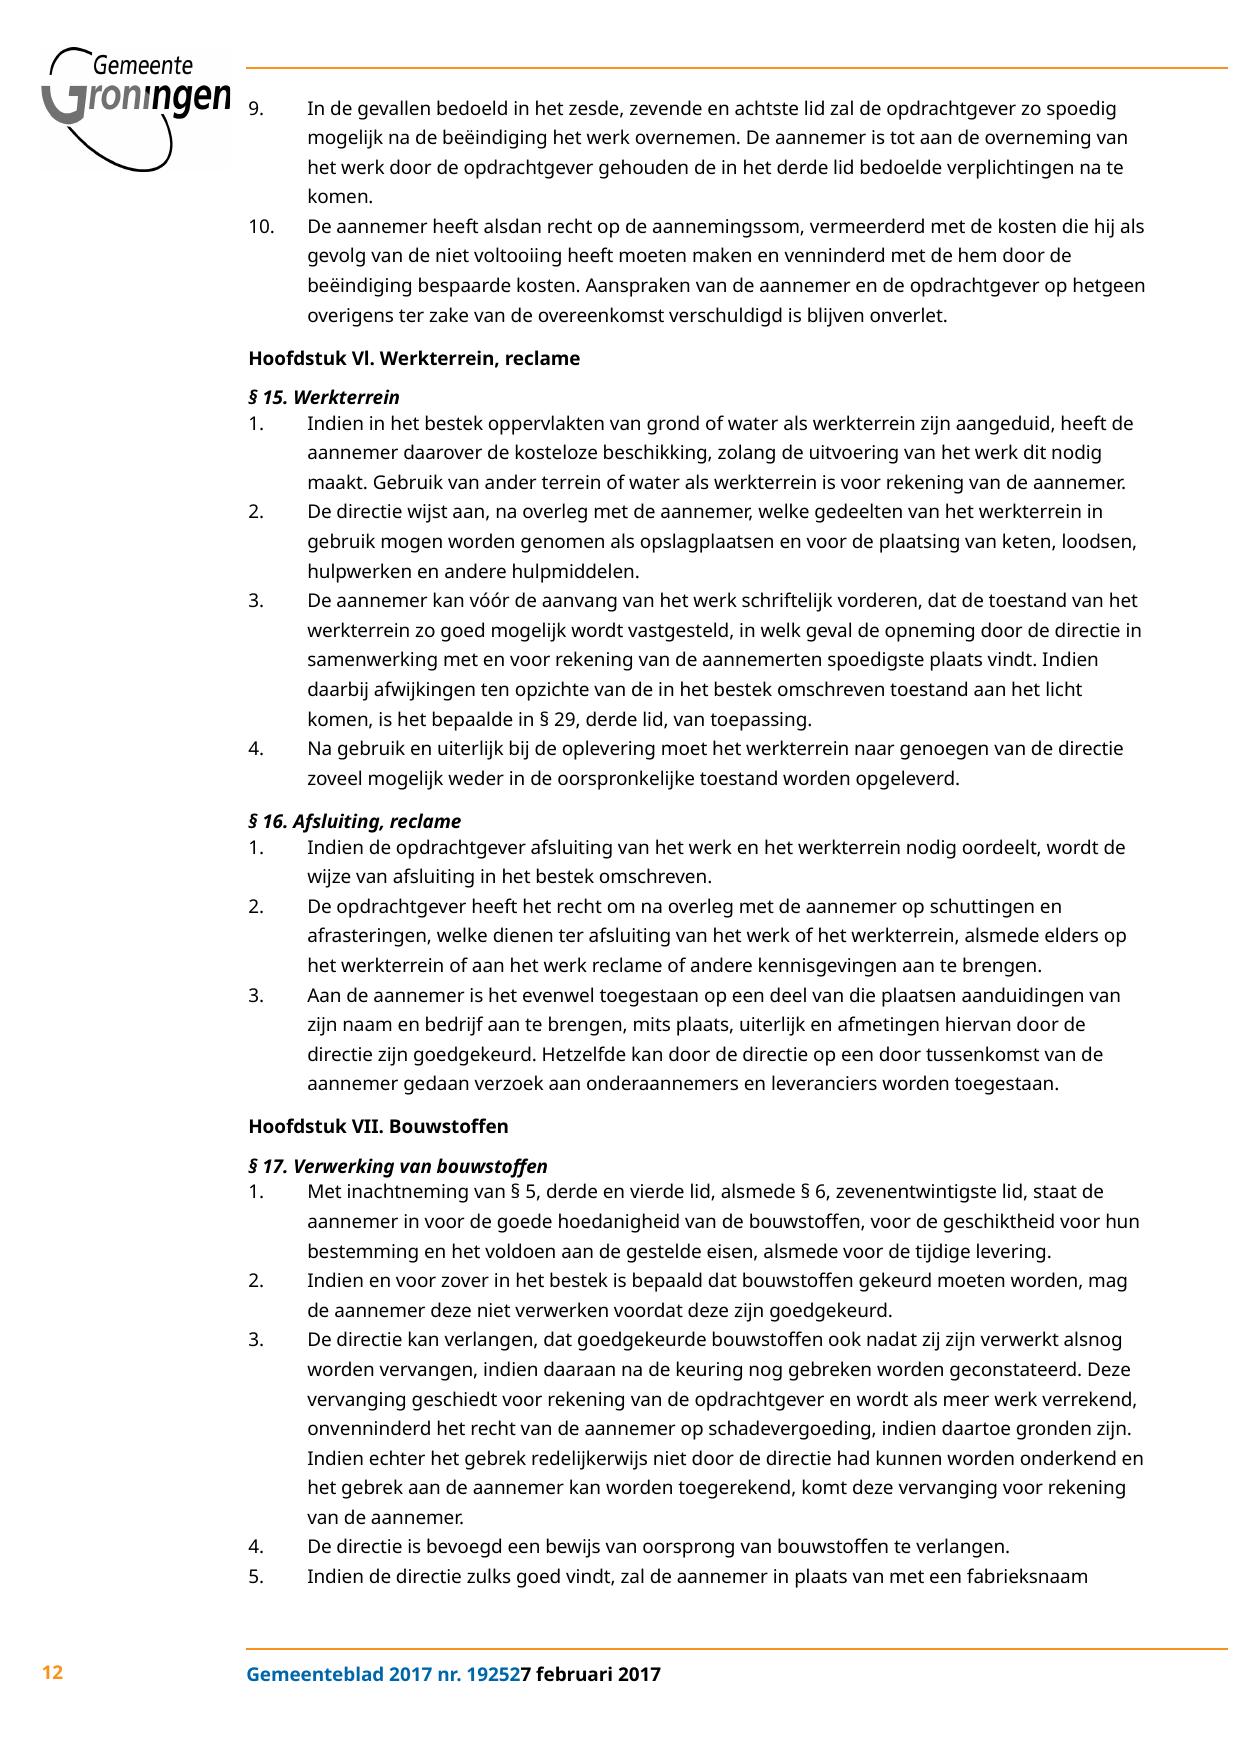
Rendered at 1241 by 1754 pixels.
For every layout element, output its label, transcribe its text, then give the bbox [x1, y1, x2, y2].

list Met inachtneming van § 5, derde en vierde lid, alsmede § 6, zevenentwintigste lid, staat de aannemer in voor de goede hoedanigheid van de bouwstoffen, voor de geschiktheid voor hun bestemming en het voldoen aan de gestelde eisen, alsmede voor de tijdige levering. [248, 1179, 1152, 1263]
list Indien de opdrachtgever afsluiting van het werk en het werkterrein nodig oordeelt, wordt de wijze van afsluiting in het bestek omschreven. [248, 834, 1152, 889]
text § 15. Werkterrein [248, 384, 1152, 410]
list De aannemer heeft alsdan recht op de aannemingssom, vermeerderd met de kosten die hij als gevolg van de niet voltooiing heeft moeten maken en venninderd met de hem door de beëindiging bespaarde kosten. Aanspraken van de aannemer en de opdrachtgever op hetgeen overigens ter zake van de overeenkomst verschuldigd is blijven onverlet. [248, 213, 1152, 328]
text § 17. Verwerking van bouwstoffen [248, 1153, 1152, 1179]
list Indien de directie zulks goed vindt, zal de aannemer in plaats van met een fabrieksnaam [248, 1563, 1152, 1589]
list Na gebruik en uiterlijk bij de oplevering moet het werkterrein naar genoegen van de directie zoveel mogelijk weder in de oorspronkelijke toestand worden opgeleverd. [248, 735, 1152, 791]
text Hoofdstuk VII. Bouwstoffen [248, 1114, 1152, 1139]
list Aan de aannemer is het evenwel toegestaan op een deel van die plaatsen aanduidingen van zijn naam en bedrijf aan te brengen, mits plaats, uiterlijk en afmetingen hiervan door de directie zijn goedgekeurd. Hetzelfde kan door de directie op een door tussenkomst van de aannemer gedaan verzoek aan onderaannemers en leveranciers worden toegestaan. [248, 982, 1152, 1096]
list De directie wijst aan, na overleg met de aannemer, welke gedeelten van het werkterrein in gebruik mogen worden genomen als opslagplaatsen en voor de plaatsing van keten, loodsen, hulpwerken en andere hulpmiddelen. [248, 499, 1152, 584]
list De aannemer kan vóór de aanvang van het werk schriftelijk vorderen, dat de toestand van het werkterrein zo goed mogelijk wordt vastgesteld, in welk geval de opneming door de directie in samenwerking met en voor rekening van de aannemerten spoedigste plaats vindt. Indien daarbij afwijkingen ten opzichte van de in het bestek omschreven toestand aan het licht komen, is het bepaalde in § 29, derde lid, van toepassing. [248, 587, 1152, 732]
picture [41, 47, 231, 172]
list Indien en voor zover in het bestek is bepaald dat bouwstoffen gekeurd moeten worden, mag de aannemer deze niet verwerken voordat deze zijn goedgekeurd. [248, 1267, 1152, 1323]
text § 16. Afsluiting, reclame [248, 808, 1152, 834]
list De directie is bevoegd een bewijs van oorsprong van bouwstoffen te verlangen. [248, 1534, 1152, 1559]
list In de gevallen bedoeld in het zesde, zevende en achtste lid zal de opdrachtgever zo spoedig mogelijk na de beëindiging het werk overnemen. De aannemer is tot aan de overneming van het werk door de opdrachtgever gehouden de in het derde lid bedoelde verplichtingen na te komen. [248, 95, 1152, 209]
text Hoofdstuk Vl. Werkterrein, reclame [248, 345, 1152, 371]
list De opdrachtgever heeft het recht om na overleg met de aannemer op schuttingen en afrasteringen, welke dienen ter afsluiting van het werk of het werkterrein, alsmede elders op het werkterrein of aan het werk reclame of andere kennisgevingen aan te brengen. [248, 893, 1152, 978]
list De directie kan verlangen, dat goedgekeurde bouwstoffen ook nadat zij zijn verwerkt alsnog worden vervangen, indien daaraan na de keuring nog gebreken worden geconstateerd. Deze vervanging geschiedt voor rekening van de opdrachtgever en wordt als meer werk verrekend, onvenninderd het recht van de aannemer op schadevergoeding, indien daartoe gronden zijn. Indien echter het gebrek redelijkerwijs niet door de directie had kunnen worden onderkend en het gebrek aan de aannemer kan worden toegerekend, komt deze vervanging voor rekening van de aannemer. [248, 1327, 1152, 1530]
list Indien in het bestek oppervlakten van grond of water als werkterrein zijn aangeduid, heeft de aannemer daarover de kosteloze beschikking, zolang de uitvoering van het werk dit nodig maakt. Gebruik van ander terrein of water als werkterrein is voor rekening van de aannemer. [248, 410, 1152, 495]
